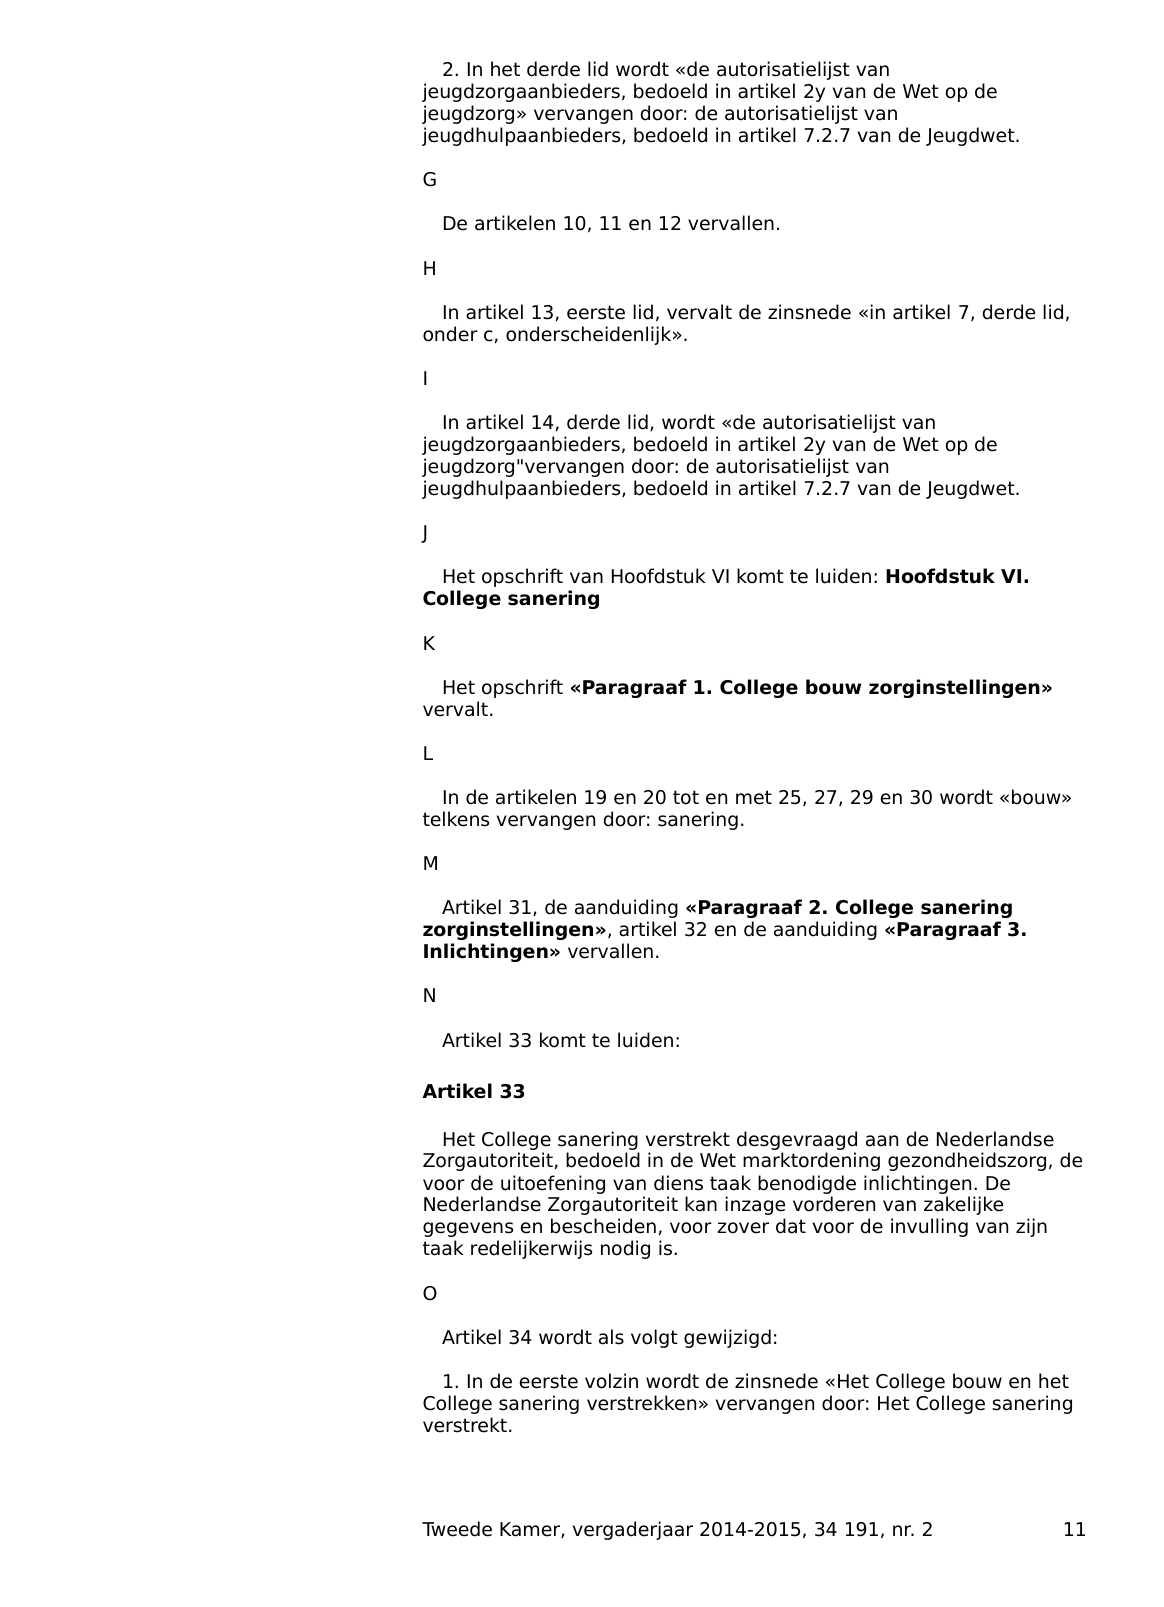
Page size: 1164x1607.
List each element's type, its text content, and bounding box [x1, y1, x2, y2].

text I [422, 368, 1087, 390]
text In artikel 13, eerste lid, vervalt de zinsnede «in artikel 7, derde lid, onder c, onderscheidenlijk». [422, 302, 1087, 346]
text H [422, 257, 1087, 279]
text Het College sanering verstrekt desgevraagd aan de Nederlandse Zorgautoriteit, bedoeld in de Wet marktordening gezondheidszorg, de voor de uitoefening van diens taak benodigde inlichtingen. De Nederlandse Zorgautoriteit kan inzage vorderen van zakelijke gegevens en bescheiden, voor zover dat voor de invulling van zijn taak redelijkerwijs nodig is. [422, 1128, 1087, 1260]
text O [422, 1282, 1087, 1304]
text De artikelen 10, 11 en 12 vervallen. [422, 213, 1087, 235]
text J [422, 522, 1087, 544]
text Artikel 34 wordt als volgt gewijzigd: [422, 1327, 1087, 1349]
text Artikel 31, de aanduiding «Paragraaf 2. College sanering zorginstellingen», artikel 32 en de aanduiding «Paragraaf 3. Inlichtingen» vervallen. [422, 897, 1087, 963]
text Artikel 33 komt te luiden: [422, 1029, 1087, 1051]
text G [422, 169, 1087, 191]
text N [422, 985, 1087, 1007]
text In artikel 14, derde lid, wordt «de autorisatielijst van jeugdzorgaanbieders, bedoeld in artikel 2y van de Wet op de jeugdzorg"vervangen door: de autorisatielijst van jeugdhulpaanbieders, bedoeld in artikel 7.2.7 van de Jeugdwet. [422, 412, 1087, 500]
text Het opschrift van Hoofdstuk VI komt te luiden: Hoofdstuk VI. College sanering [422, 566, 1087, 610]
text In de artikelen 19 en 20 tot en met 25, 27, 29 en 30 wordt «bouw» telkens vervangen door: sanering. [422, 787, 1087, 831]
text K [422, 632, 1087, 654]
text 1. In de eerste volzin wordt de zinsnede «Het College bouw en het College sanering verstrekken» vervangen door: Het College sanering verstrekt. [422, 1371, 1087, 1437]
text 2. In het derde lid wordt «de autorisatielijst van jeugdzorgaanbieders, bedoeld in artikel 2y van de Wet op de jeugdzorg» vervangen door: de autorisatielijst van jeugdhulpaanbieders, bedoeld in artikel 7.2.7 van de Jeugdwet. [422, 59, 1087, 147]
text M [422, 853, 1087, 875]
text L [422, 743, 1087, 765]
subtitle Artikel 33 [422, 1081, 1087, 1103]
text Het opschrift «Paragraaf 1. College bouw zorginstellingen» vervalt. [422, 677, 1087, 721]
